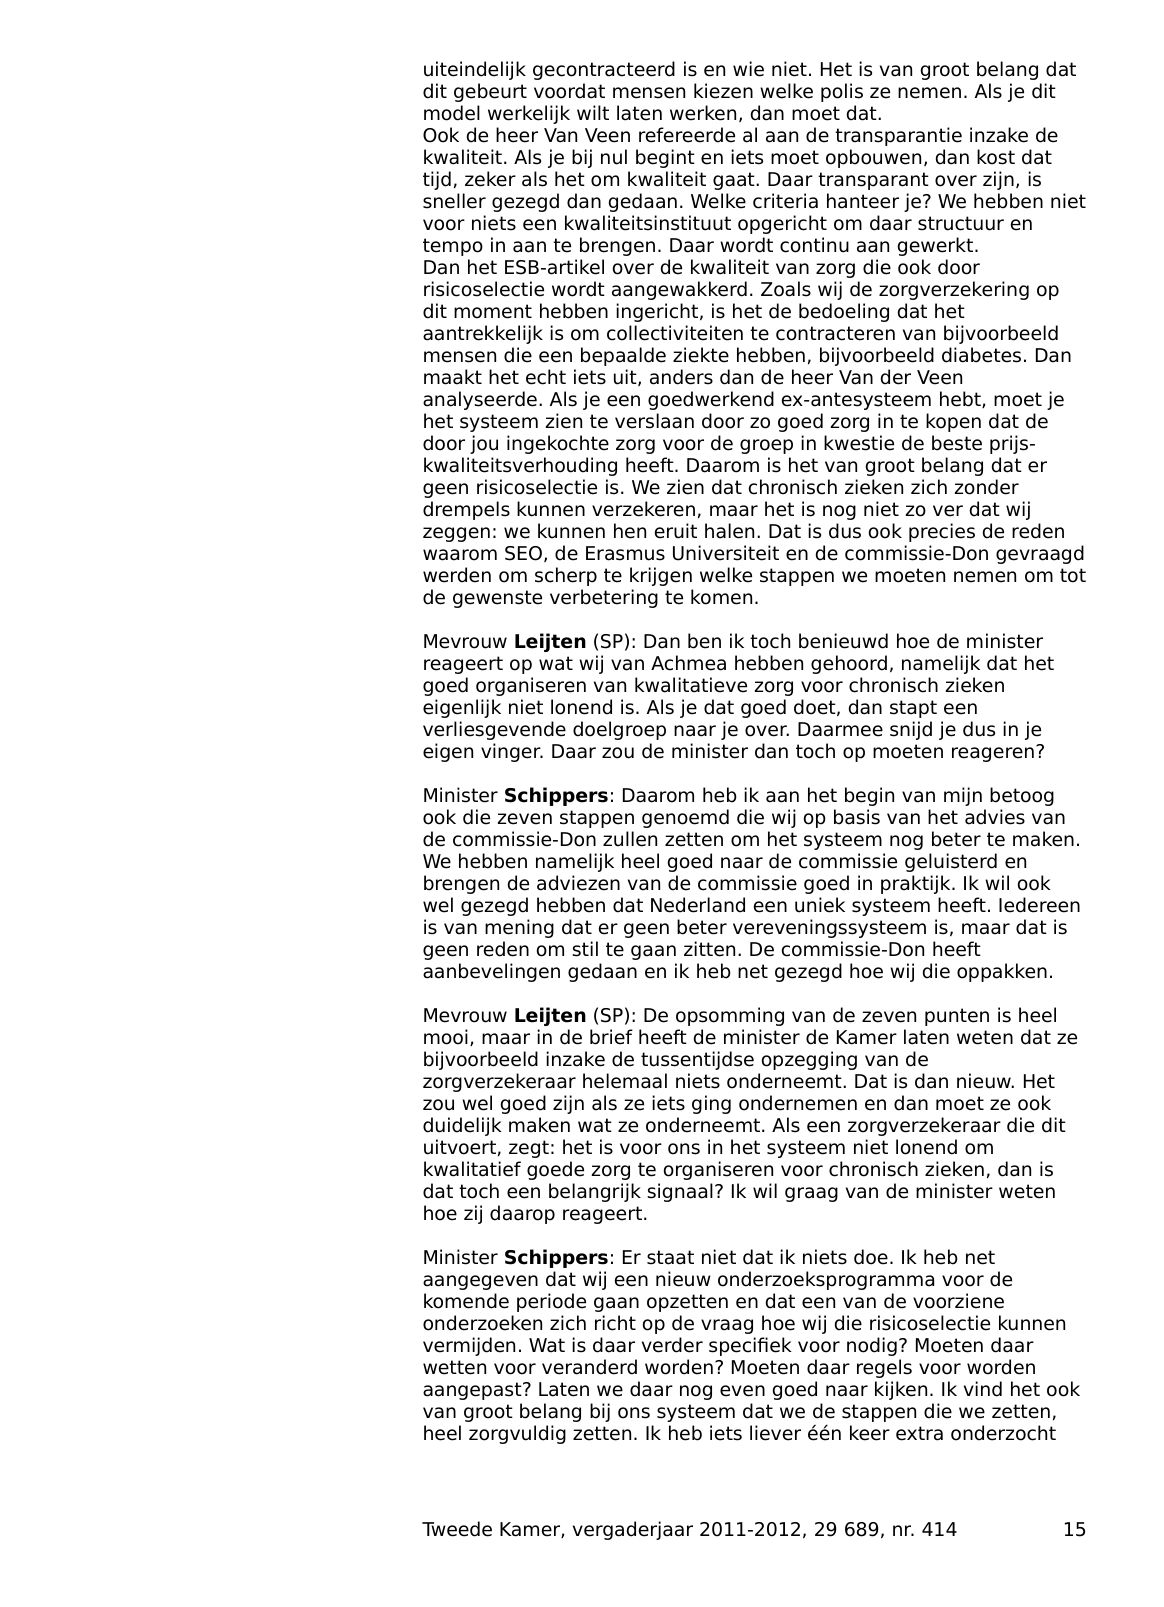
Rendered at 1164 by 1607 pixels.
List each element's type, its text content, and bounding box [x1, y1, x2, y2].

text Mevrouw Leijten (SP): Dan ben ik toch benieuwd hoe de minister reageert op wat wij van Achmea hebben gehoord, namelijk dat het goed organiseren van kwalitatieve zorg voor chronisch zieken eigenlijk niet lonend is. Als je dat goed doet, dan stapt een verliesgevende doelgroep naar je over. Daarmee snijd je dus in je eigen vinger. Daar zou de minister dan toch op moeten reageren? [422, 631, 1087, 763]
text uiteindelijk gecontracteerd is en wie niet. Het is van groot belang dat dit gebeurt voordat mensen kiezen welke polis ze nemen. Als je dit model werkelijk wilt laten werken, dan moet dat. [422, 59, 1087, 125]
text Mevrouw Leijten (SP): De opsomming van de zeven punten is heel mooi, maar in de brief heeft de minister de Kamer laten weten dat ze bijvoorbeeld inzake de tussentijdse opzegging van de zorgverzekeraar helemaal niets onderneemt. Dat is dan nieuw. Het zou wel goed zijn als ze iets ging ondernemen en dan moet ze ook duidelijk maken wat ze onderneemt. Als een zorgverzekeraar die dit uitvoert, zegt: het is voor ons in het systeem niet lonend om kwalitatief goede zorg te organiseren voor chronisch zieken, dan is dat toch een belangrijk signaal? Ik wil graag van de minister weten hoe zij daarop reageert. [422, 1005, 1087, 1224]
text Minister Schippers: Er staat niet dat ik niets doe. Ik heb net aangegeven dat wij een nieuw onderzoeksprogramma voor de komende periode gaan opzetten en dat een van de voorziene onderzoeken zich richt op de vraag hoe wij die risicoselectie kunnen vermijden. Wat is daar verder specifiek voor nodig? Moeten daar wetten voor veranderd worden? Moeten daar regels voor worden aangepast? Laten we daar nog even goed naar kijken. Ik vind het ook van groot belang bij ons systeem dat we de stappen die we zetten, heel zorgvuldig zetten. Ik heb iets liever één keer extra onderzocht [422, 1247, 1087, 1444]
text Ook de heer Van Veen refereerde al aan de transparantie inzake de kwaliteit. Als je bij nul begint en iets moet opbouwen, dan kost dat tijd, zeker als het om kwaliteit gaat. Daar transparant over zijn, is sneller gezegd dan gedaan. Welke criteria hanteer je? We hebben niet voor niets een kwaliteitsinstituut opgericht om daar structuur en tempo in aan te brengen. Daar wordt continu aan gewerkt. [422, 125, 1087, 257]
text Minister Schippers: Daarom heb ik aan het begin van mijn betoog ook die zeven stappen genoemd die wij op basis van het advies van de commissie-Don zullen zetten om het systeem nog beter te maken. We hebben namelijk heel goed naar de commissie geluisterd en brengen de adviezen van de commissie goed in praktijk. Ik wil ook wel gezegd hebben dat Nederland een uniek systeem heeft. Iedereen is van mening dat er geen beter vereveningssysteem is, maar dat is geen reden om stil te gaan zitten. De commissie-Don heeft aanbevelingen gedaan en ik heb net gezegd hoe wij die oppakken. [422, 785, 1087, 983]
text Dan het ESB-artikel over de kwaliteit van zorg die ook door risicoselectie wordt aangewakkerd. Zoals wij de zorgverzekering op dit moment hebben ingericht, is het de bedoeling dat het aantrekkelijk is om collectiviteiten te contracteren van bijvoorbeeld mensen die een bepaalde ziekte hebben, bijvoorbeeld diabetes. Dan maakt het echt iets uit, anders dan de heer Van der Veen analyseerde. Als je een goedwerkend ex-antesysteem hebt, moet je het systeem zien te verslaan door zo goed zorg in te kopen dat de door jou ingekochte zorg voor de groep in kwestie de beste prijs-kwaliteitsverhouding heeft. Daarom is het van groot belang dat er geen risicoselectie is. We zien dat chronisch zieken zich zonder drempels kunnen verzekeren, maar het is nog niet zo ver dat wij zeggen: we kunnen hen eruit halen. Dat is dus ook precies de reden waarom SEO, de Erasmus Universiteit en de commissie-Don gevraagd werden om scherp te krijgen welke stappen we moeten nemen om tot de gewenste verbetering te komen. [422, 257, 1087, 608]
